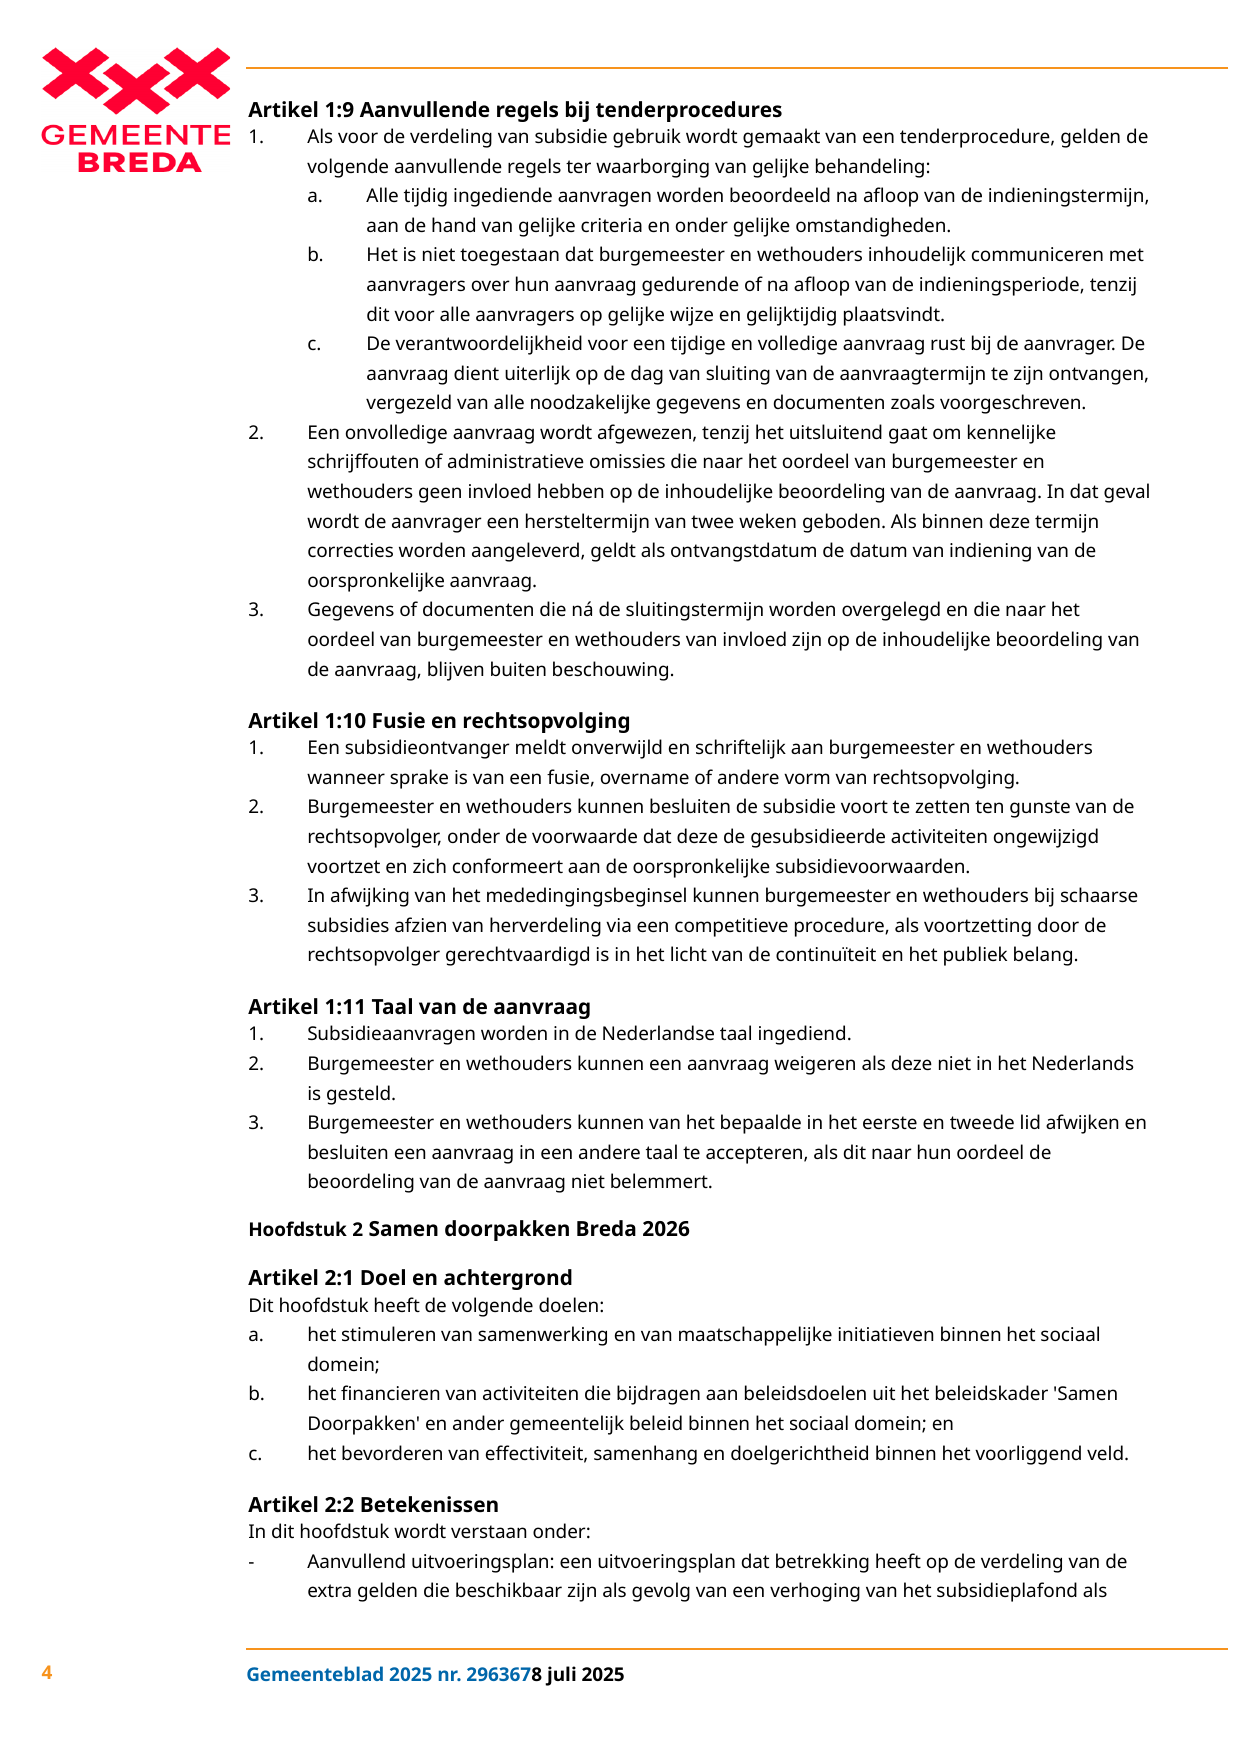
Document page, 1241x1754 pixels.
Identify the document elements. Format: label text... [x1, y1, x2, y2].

list Gegevens of documenten die ná de sluitingstermijn worden overgelegd en die naar het oordeel van burgemeester en wethouders van invloed zijn op de inhoudelijke beoordeling van de aanvraag, blijven buiten beschouwing. [248, 597, 1152, 681]
text In dit hoofdstuk wordt verstaan onder: [248, 1518, 1152, 1544]
list Burgemeester en wethouders kunnen een aanvraag weigeren als deze niet in het Nederlands is gesteld. [248, 1050, 1152, 1105]
list Een subsidieontvanger meldt onverwijld en schriftelijk aan burgemeester en wethouders wanneer sprake is van een fusie, overname of andere vorm van rechtsopvolging. [248, 734, 1152, 790]
text Artikel 2:2 Betekenissen [248, 1490, 1152, 1518]
text Artikel 2:1 Doel en achtergrond [248, 1263, 1152, 1292]
text Hoofdstuk 2 Samen doorpakken Breda 2026 [248, 1214, 1152, 1242]
list Burgemeester en wethouders kunnen van het bepaalde in het eerste en tweede lid afwijken en besluiten een aanvraag in een andere taal te accepteren, als dit naar hun oordeel de beoordeling van de aanvraag niet belemmert. [248, 1109, 1152, 1194]
list Het is niet toegestaan dat burgemeester en wethouders inhoudelijk communiceren met aanvragers over hun aanvraag gedurende of na afloop van de indieningsperiode, tenzij dit voor alle aanvragers op gelijke wijze en gelijktijdig plaatsvindt. [307, 242, 1152, 326]
text Artikel 1:10 Fusie en rechtsopvolging [248, 706, 1152, 734]
list het stimuleren van samenwerking en van maatschappelijke initiatieven binnen het sociaal domein; [248, 1321, 1152, 1377]
list Alle tijdig ingediende aanvragen worden beoordeeld na afloop van de indieningstermijn, aan de hand van gelijke criteria en onder gelijke omstandigheden. [307, 182, 1152, 238]
text Dit hoofdstuk heeft de volgende doelen: [248, 1292, 1152, 1317]
list Burgemeester en wethouders kunnen besluiten de subsidie voort te zetten ten gunste van de rechtsopvolger, onder de voorwaarde dat deze de gesubsidieerde activiteiten ongewijzigd voortzet en zich conformeert aan de oorspronkelijke subsidievoorwaarden. [248, 794, 1152, 879]
list Subsidieaanvragen worden in de Nederlandse taal ingediend. [248, 1021, 1152, 1046]
text Artikel 1:9 Aanvullende regels bij tenderprocedures [248, 95, 1152, 123]
text Artikel 1:11 Taal van de aanvraag [248, 992, 1152, 1021]
list Aanvullend uitvoeringsplan: een uitvoeringsplan dat betrekking heeft op de verdeling van de extra gelden die beschikbaar zijn als gevolg van een verhoging van het subsidieplafond als [248, 1548, 1152, 1603]
list Als voor de verdeling van subsidie gebruik wordt gemaakt van een tenderprocedure, gelden de volgende aanvullende regels ter waarborging van gelijke behandeling: [248, 123, 1152, 178]
picture [41, 47, 231, 172]
list Een onvolledige aanvraag wordt afgewezen, tenzij het uitsluitend gaat om kennelijke schrijffouten of administratieve omissies die naar het oordeel van burgemeester en wethouders geen invloed hebben op de inhoudelijke beoordeling van de aanvraag. In dat geval wordt de aanvrager een hersteltermijn van twee weken geboden. Als binnen deze termijn correcties worden aangeleverd, geldt als ontvangstdatum de datum van indiening van de oorspronkelijke aanvraag. [248, 419, 1152, 593]
list In afwijking van het mededingingsbeginsel kunnen burgemeester en wethouders bij schaarse subsidies afzien van herverdeling via een competitieve procedure, als voortzetting door de rechtsopvolger gerechtvaardigd is in het licht van de continuïteit en het publiek belang. [248, 882, 1152, 967]
list het financieren van activiteiten die bijdragen aan beleidsdoelen uit het beleidskader 'Samen Doorpakken' en ander gemeentelijk beleid binnen het sociaal domein; en [248, 1381, 1152, 1436]
list De verantwoordelijkheid voor een tijdige en volledige aanvraag rust bij de aanvrager. De aanvraag dient uiterlijk op de dag van sluiting van de aanvraagtermijn te zijn ontvangen, vergezeld van alle noodzakelijke gegevens en documenten zoals voorgeschreven. [307, 330, 1152, 415]
list het bevorderen van effectiviteit, samenhang en doelgerichtheid binnen het voorliggend veld. [248, 1440, 1152, 1465]
